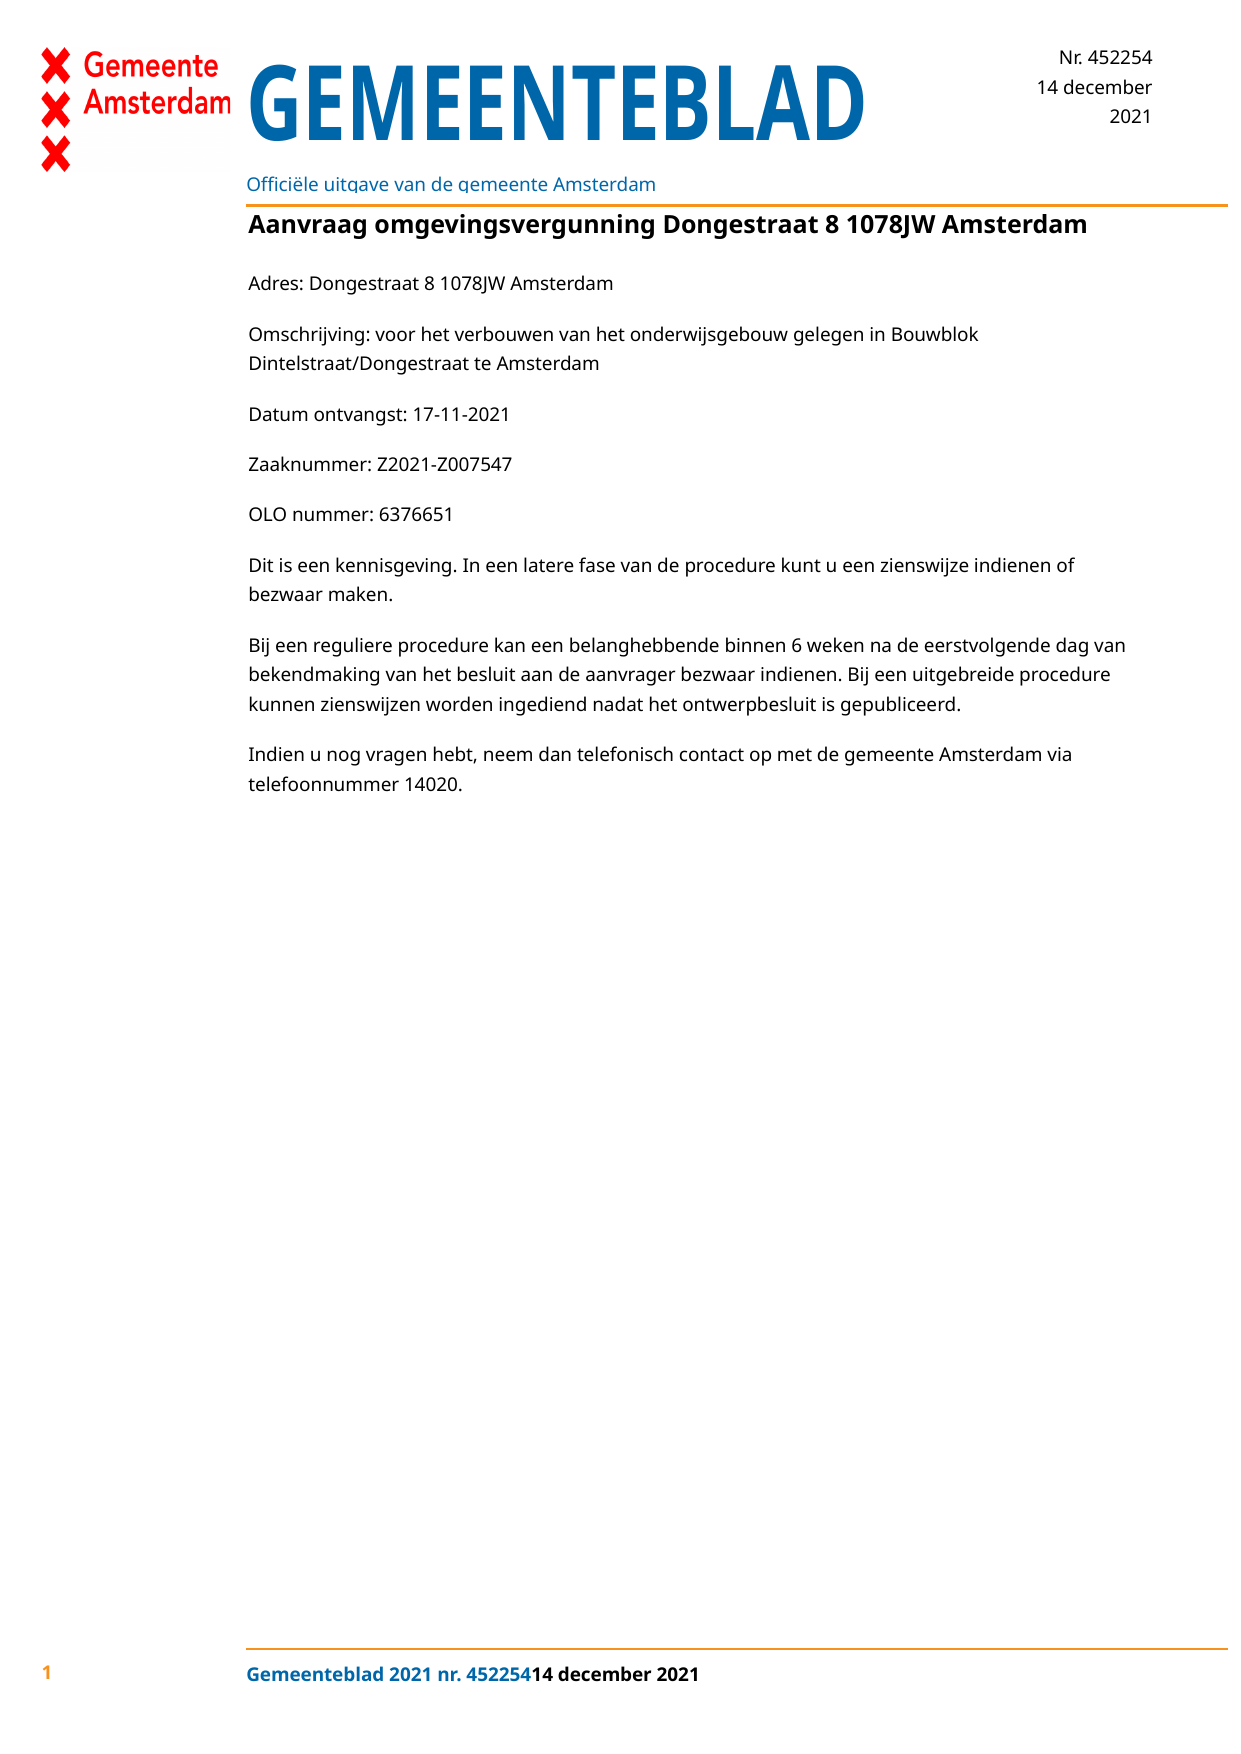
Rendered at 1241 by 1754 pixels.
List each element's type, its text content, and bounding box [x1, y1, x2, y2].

text Aanvraag omgevingsvergunning Dongestraat 8 1078JW Amsterdam [248, 207, 1152, 241]
text OLO nummer: 6376651 [248, 502, 1152, 527]
text Dit is een kennisgeving. In een latere fase van de procedure kunt u een zienswijze indienen of bezwaar maken. [248, 552, 1152, 607]
text Datum ontvangst: 17-11-2021 [248, 401, 1152, 426]
picture [41, 47, 231, 172]
text Zaaknummer: Z2021-Z007547 [248, 451, 1152, 477]
text Adres: Dongestraat 8 1078JW Amsterdam [248, 270, 1152, 296]
text Omschrijving: voor het verbouwen van het onderwijsgebouw gelegen in Bouwblok Dintelstraat/Dongestraat te Amsterdam [248, 321, 1152, 376]
text Bij een reguliere procedure kan een belanghebbende binnen 6 weken na de eerstvolgende dag van bekendmaking van het besluit aan de aanvrager bezwaar indienen. Bij een uitgebreide procedure kunnen zienswijzen worden ingediend nadat het ontwerpbesluit is gepubliceerd. [248, 632, 1152, 717]
text Indien u nog vragen hebt, neem dan telefonisch contact op met de gemeente Amsterdam via telefoonnummer 14020. [248, 742, 1152, 797]
